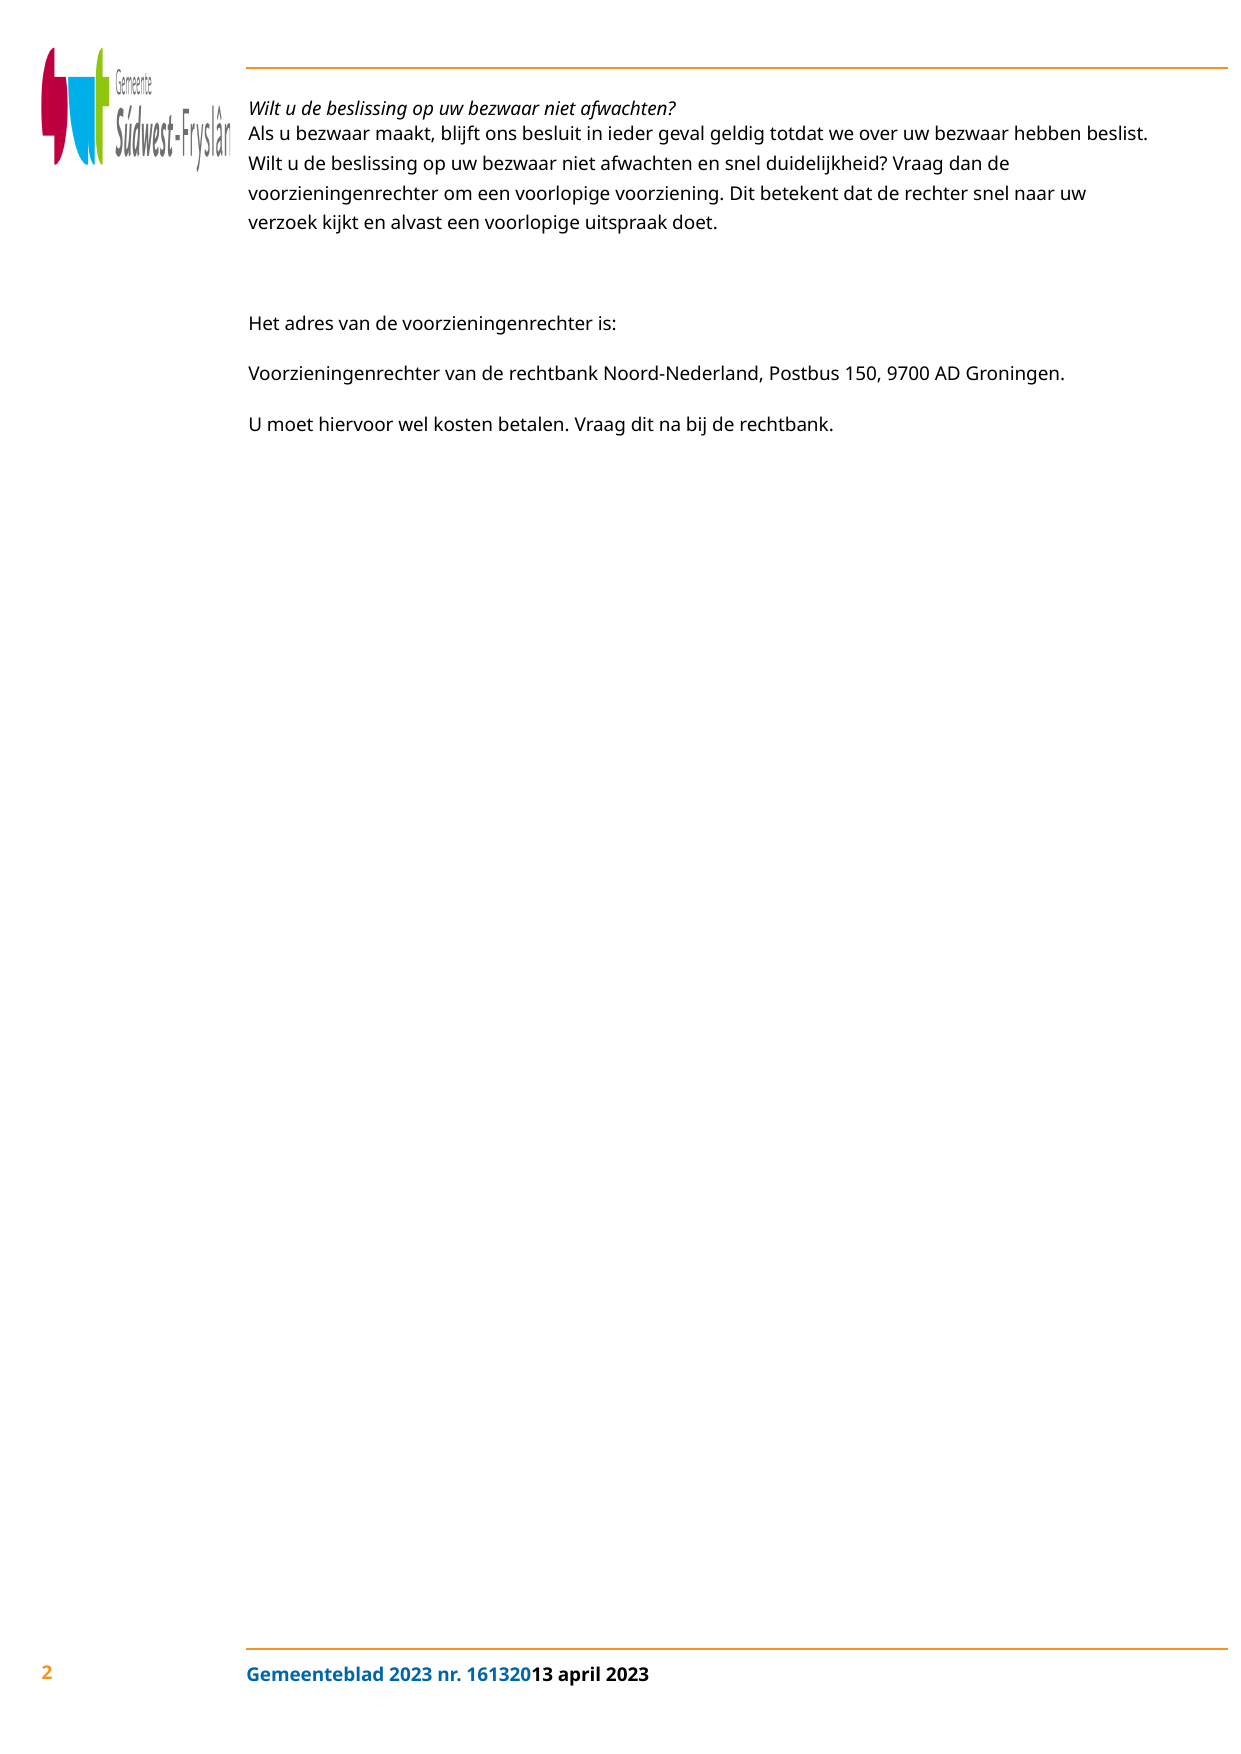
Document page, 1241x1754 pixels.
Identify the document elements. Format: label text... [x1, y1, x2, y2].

text Voorzieningenrechter van de rechtbank Noord-Nederland, Postbus 150, 9700 AD Groningen. [248, 361, 1152, 386]
text Wilt u de beslissing op uw bezwaar niet afwachten? [248, 95, 1152, 121]
text U moet hiervoor wel kosten betalen. Vraag dit na bij de rechtbank. [248, 411, 1152, 437]
text Het adres van de voorzieningenrechter is: [248, 310, 1152, 336]
picture [41, 47, 231, 172]
text Als u bezwaar maakt, blijft ons besluit in ieder geval geldig totdat we over uw bezwaar hebben beslist. Wilt u de beslissing op uw bezwaar niet afwachten en snel duidelijkheid? Vraag dan de voorzieningenrechter om een voorlopige voorziening. Dit betekent dat de rechter snel naar uw verzoek kijkt en alvast een voorlopige uitspraak doet. [248, 121, 1152, 235]
